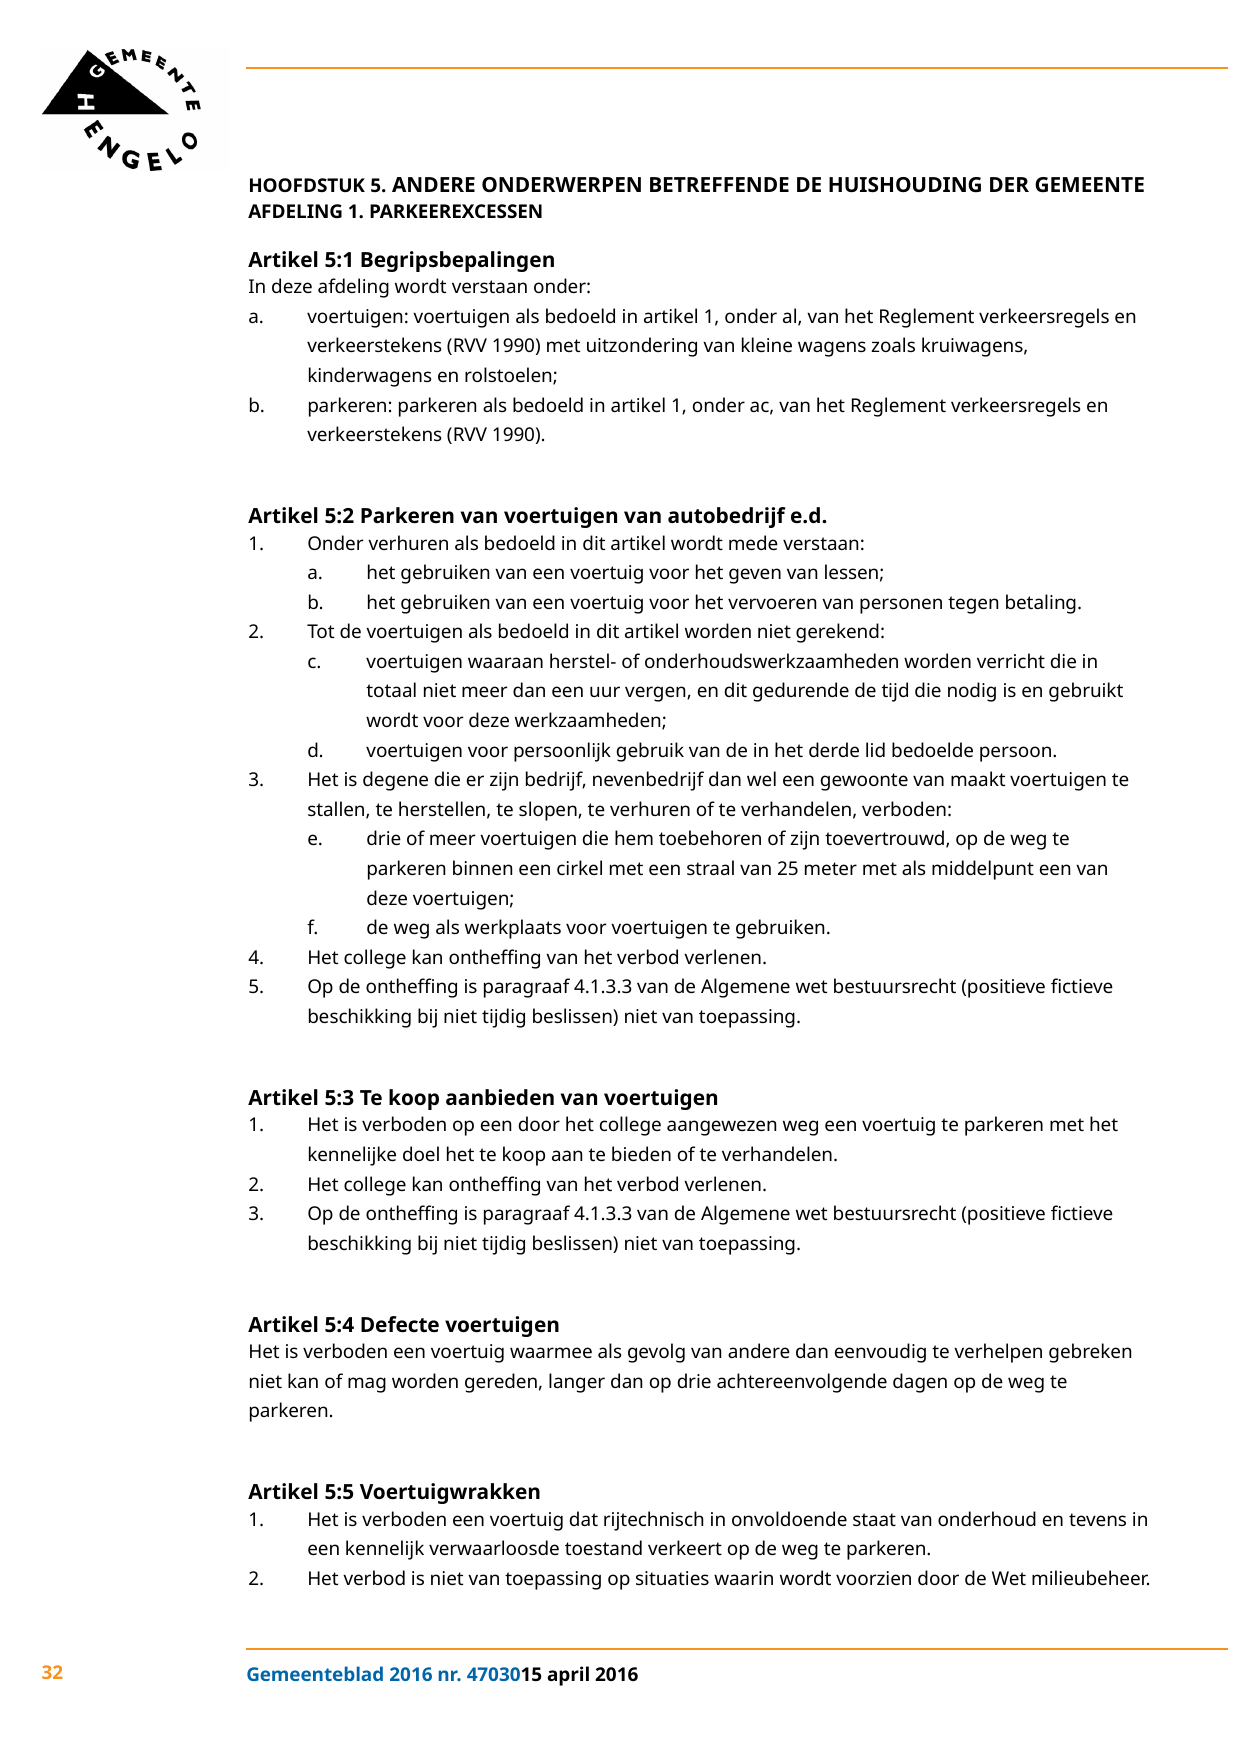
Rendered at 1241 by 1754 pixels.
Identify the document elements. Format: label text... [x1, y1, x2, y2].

text Artikel 5:4 Defecte voertuigen [248, 1310, 1152, 1338]
list Het is verboden een voertuig dat rijtechnisch in onvoldoende staat van onderhoud en tevens in een kennelijk verwaarloosde toestand verkeert op de weg te parkeren. [248, 1506, 1152, 1561]
list Het verbod is niet van toepassing op situaties waarin wordt voorzien door de Wet milieubeheer. [248, 1565, 1152, 1591]
list voertuigen: voertuigen als bedoeld in artikel 1, onder al, van het Reglement verkeersregels en verkeerstekens (RVV 1990) met uitzondering van kleine wagens zoals kruiwagens, kinderwagens en rolstoelen; [248, 303, 1152, 388]
picture [41, 47, 231, 172]
list Onder verhuren als bedoeld in dit artikel wordt mede verstaan: [248, 530, 1152, 556]
text Het is verboden een voertuig waarmee als gevolg van andere dan eenvoudig te verhelpen gebreken niet kan of mag worden gereden, langer dan op drie achtereenvolgende dagen op de weg te parkeren. [248, 1338, 1152, 1423]
list de weg als werkplaats voor voertuigen te gebruiken. [307, 914, 1152, 940]
text HOOFDSTUK 5. ANDERE ONDERWERPEN BETREFFENDE DE HUISHOUDING DER GEMEENTE [248, 170, 1152, 198]
list Het is degene die er zijn bedrijf, nevenbedrijf dan wel een gewoonte van maakt voertuigen te stallen, te herstellen, te slopen, te verhuren of te verhandelen, verboden: [248, 766, 1152, 822]
text Artikel 5:3 Te koop aanbieden van voertuigen [248, 1083, 1152, 1112]
text AFDELING 1. PARKEEREXCESSEN [248, 198, 1152, 224]
text Artikel 5:5 Voertuigwrakken [248, 1477, 1152, 1506]
list Tot de voertuigen als bedoeld in dit artikel worden niet gerekend: [248, 618, 1152, 644]
list drie of meer voertuigen die hem toebehoren of zijn toevertrouwd, op de weg te parkeren binnen een cirkel met een straal van 25 meter met als middelpunt een van deze voertuigen; [307, 826, 1152, 911]
list Op de ontheffing is paragraaf 4.1.3.3 van de Algemene wet bestuursrecht (positieve fictieve beschikking bij niet tijdig beslissen) niet van toepassing. [248, 973, 1152, 1029]
list het gebruiken van een voertuig voor het vervoeren van personen tegen betaling. [307, 589, 1152, 615]
list voertuigen voor persoonlijk gebruik van de in het derde lid bedoelde persoon. [307, 737, 1152, 763]
list het gebruiken van een voertuig voor het geven van lessen; [307, 559, 1152, 585]
list Het college kan ontheffing van het verbod verlenen. [248, 1171, 1152, 1196]
list Het is verboden op een door het college aangewezen weg een voertuig te parkeren met het kennelijke doel het te koop aan te bieden of te verhandelen. [248, 1112, 1152, 1167]
text Artikel 5:1 Begripsbepalingen [248, 245, 1152, 273]
list Op de ontheffing is paragraaf 4.1.3.3 van de Algemene wet bestuursrecht (positieve fictieve beschikking bij niet tijdig beslissen) niet van toepassing. [248, 1200, 1152, 1256]
list parkeren: parkeren als bedoeld in artikel 1, onder ac, van het Reglement verkeersregels en verkeerstekens (RVV 1990). [248, 392, 1152, 447]
text Artikel 5:2 Parkeren van voertuigen van autobedrijf e.d. [248, 501, 1152, 530]
text In deze afdeling wordt verstaan onder: [248, 273, 1152, 299]
list Het college kan ontheffing van het verbod verlenen. [248, 944, 1152, 970]
list voertuigen waaraan herstel- of onderhoudswerkzaamheden worden verricht die in totaal niet meer dan een uur vergen, en dit gedurende de tijd die nodig is en gebruikt wordt voor deze werkzaamheden; [307, 648, 1152, 733]
